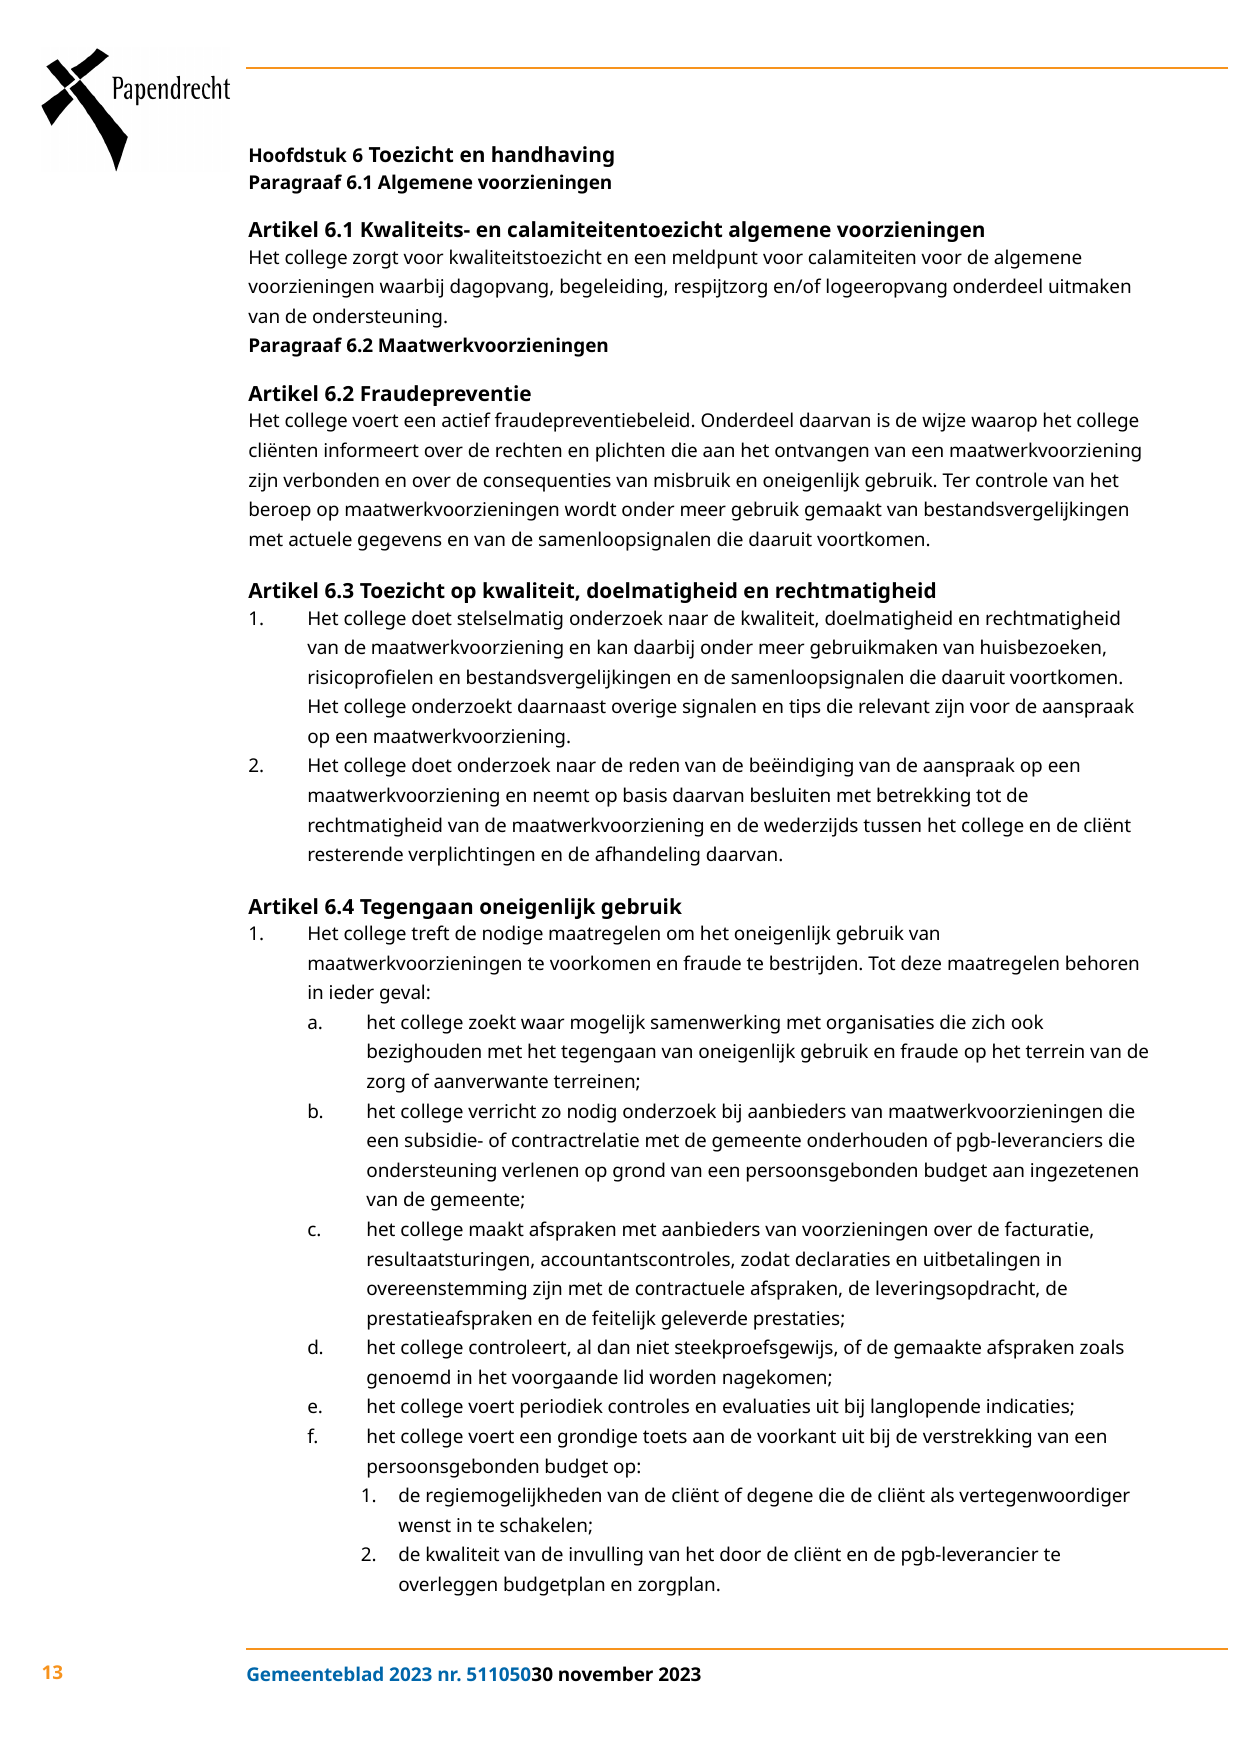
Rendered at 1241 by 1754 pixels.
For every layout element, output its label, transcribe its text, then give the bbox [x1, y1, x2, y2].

list het college voert een grondige toets aan de voorkant uit bij de verstrekking van een persoonsgebonden budget op: [307, 1423, 1152, 1478]
list Het college treft de nodige maatregelen om het oneigenlijk gebruik van maatwerkvoorzieningen te voorkomen en fraude te bestrijden. Tot deze maatregelen behoren in ieder geval: [248, 920, 1152, 1005]
list het college zoekt waar mogelijk samenwerking met organisaties die zich ook bezighouden met het tegengaan van oneigenlijk gebruik en fraude op het terrein van de zorg of aanverwante terreinen; [307, 1009, 1152, 1094]
text Het college voert een actief fraudepreventiebeleid. Onderdeel daarvan is de wijze waarop het college cliënten informeert over de rechten en plichten die aan het ontvangen van een maatwerkvoorziening zijn verbonden en over de consequenties van misbruik en oneigenlijk gebruik. Ter controle van het beroep op maatwerkvoorzieningen wordt onder meer gebruik gemaakt van bestandsvergelijkingen met actuele gegevens en van de samenloopsignalen die daaruit voortkomen. [248, 408, 1152, 552]
list het college controleert, al dan niet steekproefsgewijs, of de gemaakte afspraken zoals genoemd in het voorgaande lid worden nagekomen; [307, 1334, 1152, 1390]
list de kwaliteit van de invulling van het door de cliënt en de pgb-leverancier te overleggen budgetplan en zorgplan. [361, 1542, 1152, 1597]
list het college verricht zo nodig onderzoek bij aanbieders van maatwerkvoorzieningen die een subsidie- of contractrelatie met de gemeente onderhouden of pgb-leveranciers die ondersteuning verlenen op grond van een persoonsgebonden budget aan ingezetenen van de gemeente; [307, 1098, 1152, 1212]
list het college voert periodiek controles en evaluaties uit bij langlopende indicaties; [307, 1394, 1152, 1419]
text Hoofdstuk 6 Toezicht en handhaving [248, 140, 1152, 169]
text Artikel 6.3 Toezicht op kwaliteit, doelmatigheid en rechtmatigheid [248, 576, 1152, 605]
list de regiemogelijkheden van de cliënt of degene die de cliënt als vertegenwoordiger wenst in te schakelen; [361, 1482, 1152, 1538]
list Het college doet onderzoek naar de reden van de beëindiging van de aanspraak op een maatwerkvoorziening en neemt op basis daarvan besluiten met betrekking tot de rechtmatigheid van de maatwerkvoorziening en de wederzijds tussen het college en de cliënt resterende verplichtingen en de afhandeling daarvan. [248, 753, 1152, 867]
text Artikel 6.4 Tegengaan oneigenlijk gebruik [248, 892, 1152, 920]
list het college maakt afspraken met aanbieders van voorzieningen over de facturatie, resultaatsturingen, accountantscontroles, zodat declaraties en uitbetalingen in overeenstemming zijn met de contractuele afspraken, de leveringsopdracht, de prestatieafspraken en de feitelijk geleverde prestaties; [307, 1216, 1152, 1331]
text Artikel 6.1 Kwaliteits- en calamiteitentoezicht algemene voorzieningen [248, 215, 1152, 244]
list Het college doet stelselmatig onderzoek naar de kwaliteit, doelmatigheid en rechtmatigheid van de maatwerkvoorziening en kan daarbij onder meer gebruikmaken van huisbezoeken, risicoprofielen en bestandsvergelijkingen en de samenloopsignalen die daaruit voortkomen. Het college onderzoekt daarnaast overige signalen en tips die relevant zijn voor de aanspraak op een maatwerkvoorziening. [248, 605, 1152, 749]
text Paragraaf 6.1 Algemene voorzieningen [248, 169, 1152, 194]
picture [41, 47, 231, 172]
text Het college zorgt voor kwaliteitstoezicht en een meldpunt voor calamiteiten voor de algemene voorzieningen waarbij dagopvang, begeleiding, respijtzorg en/of logeeropvang onderdeel uitmaken van de ondersteuning. [248, 244, 1152, 329]
text Paragraaf 6.2 Maatwerkvoorzieningen [248, 333, 1152, 358]
text Artikel 6.2 Fraudepreventie [248, 379, 1152, 408]
